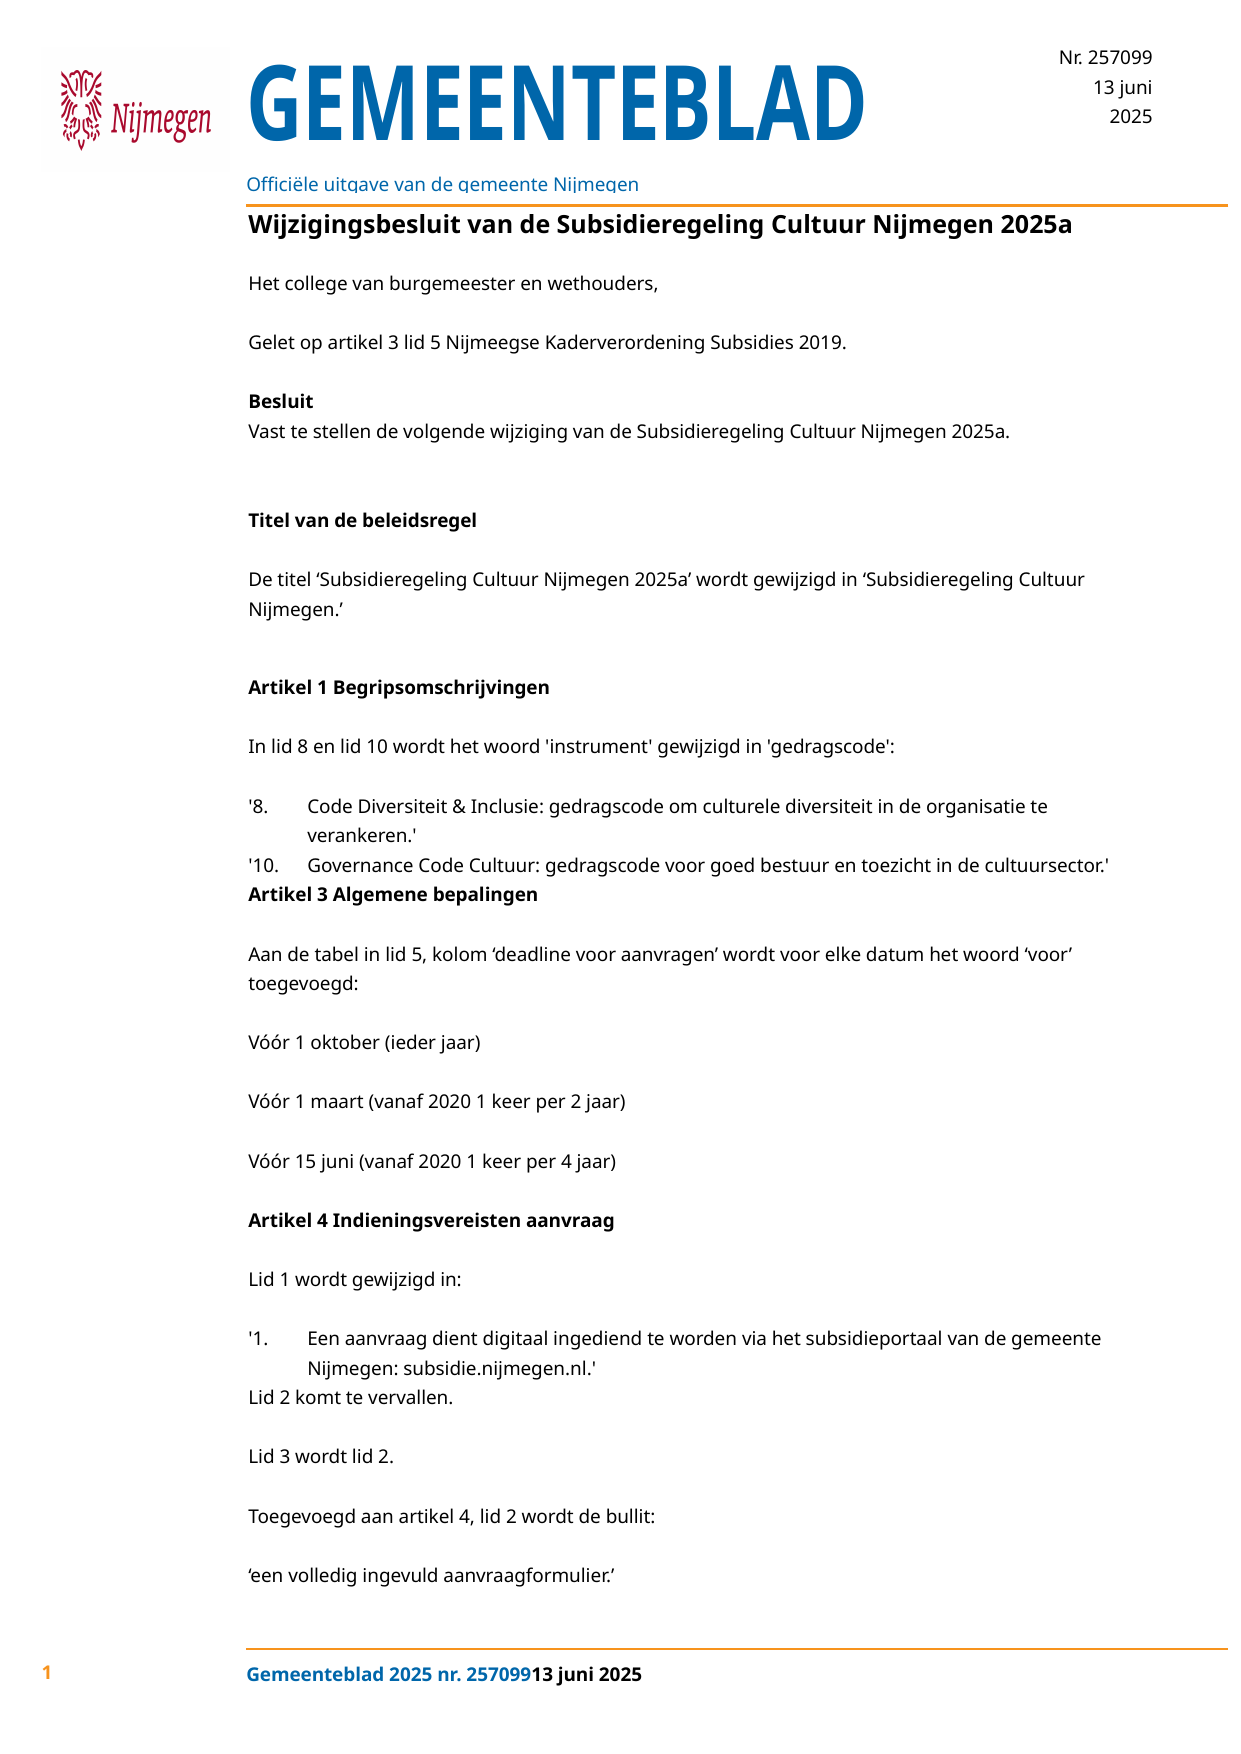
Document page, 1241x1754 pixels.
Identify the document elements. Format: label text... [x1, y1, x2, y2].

text Aan de tabel in lid 5, kolom ‘deadline voor aanvragen’ wordt voor elke datum het woord ‘voor’ toegevoegd: [248, 941, 1152, 996]
text Titel van de beleidsregel [248, 507, 1152, 533]
text Artikel 1 Begripsomschrijvingen [248, 674, 1152, 700]
list Een aanvraag dient digitaal ingediend te worden via het subsidieportaal van de gemeente Nijmegen: subsidie.nijmegen.nl.' [248, 1325, 1152, 1381]
text Lid 1 wordt gewijzigd in: [248, 1266, 1152, 1292]
text Vóór 1 maart (vanaf 2020 1 keer per 2 jaar) [248, 1089, 1152, 1114]
text Gelet op artikel 3 lid 5 Nijmeegse Kaderverordening Subsidies 2019. [248, 329, 1152, 355]
text Artikel 4 Indieningsvereisten aanvraag [248, 1207, 1152, 1233]
text Toegevoegd aan artikel 4, lid 2 wordt de bullit: [248, 1503, 1152, 1529]
text Besluit [248, 389, 1152, 414]
text ‘een volledig ingevuld aanvraagformulier.’ [248, 1562, 1152, 1588]
text Lid 2 komt te vervallen. [248, 1384, 1152, 1410]
list Code Diversiteit & Inclusie: gedragscode om culturele diversiteit in de organisatie te verankeren.' [248, 793, 1152, 848]
text Artikel 3 Algemene bepalingen [248, 882, 1152, 907]
text In lid 8 en lid 10 wordt het woord 'instrument' gewijzigd in 'gedragscode': [248, 734, 1152, 759]
text Vast te stellen de volgende wijziging van de Subsidieregeling Cultuur Nijmegen 2025a. [248, 418, 1152, 444]
text Vóór 1 oktober (ieder jaar) [248, 1029, 1152, 1055]
list Governance Code Cultuur: gedragscode voor goed bestuur en toezicht in de cultuursector.' [248, 852, 1152, 878]
text Lid 3 wordt lid 2. [248, 1444, 1152, 1469]
text Wijzigingsbesluit van de Subsidieregeling Cultuur Nijmegen 2025a [248, 207, 1152, 241]
text Vóór 15 juni (vanaf 2020 1 keer per 4 jaar) [248, 1148, 1152, 1174]
picture [41, 47, 231, 172]
text Het college van burgemeester en wethouders, [248, 270, 1152, 296]
text De titel ‘Subsidieregeling Cultuur Nijmegen 2025a’ wordt gewijzigd in ‘Subsidieregeling Cultuur Nijmegen.’ [248, 566, 1152, 621]
